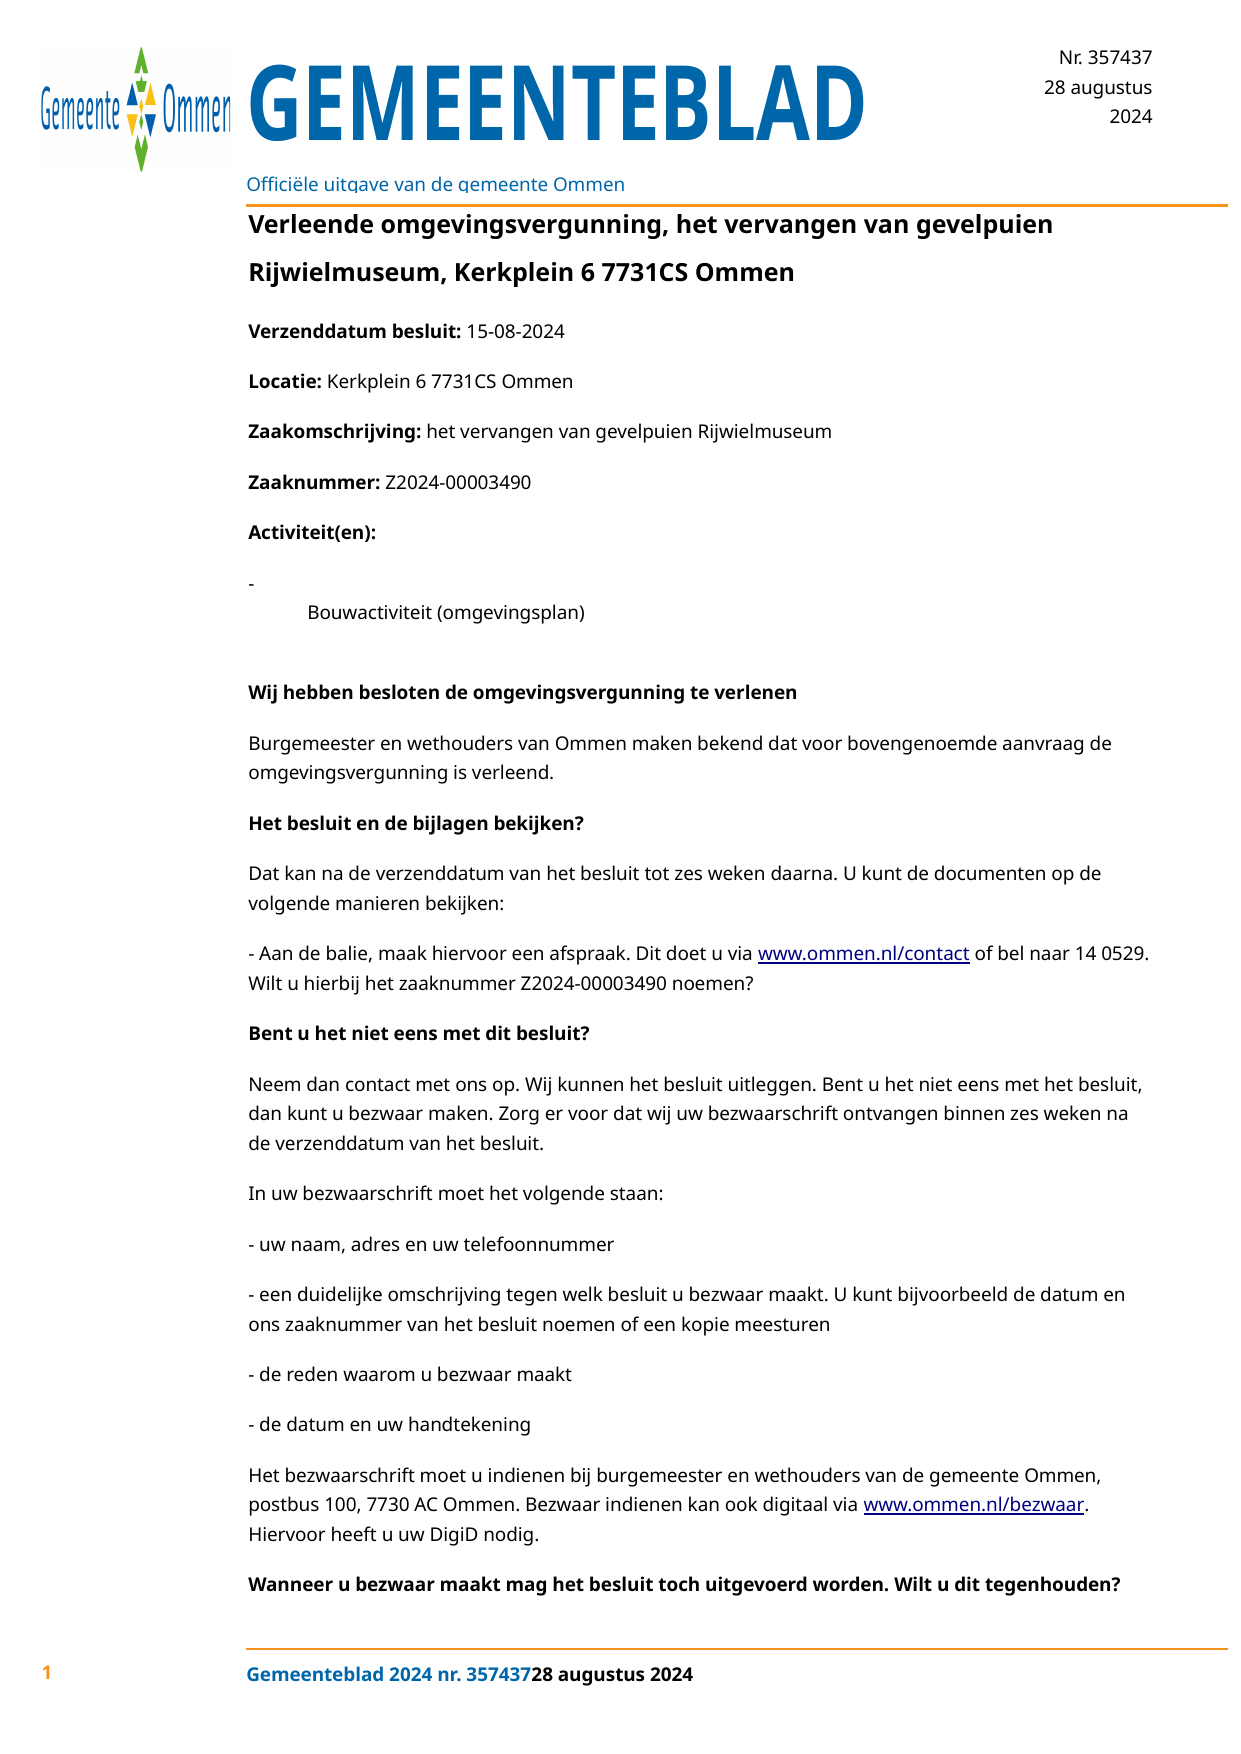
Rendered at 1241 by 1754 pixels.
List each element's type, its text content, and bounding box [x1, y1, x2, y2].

text Verzenddatum besluit: 15-08-2024 [248, 318, 1152, 344]
text Wanneer u bezwaar maakt mag het besluit toch uitgevoerd worden. Wilt u dit tegenhouden? [248, 1572, 1152, 1597]
text - uw naam, adres en uw telefoonnummer [248, 1231, 1152, 1257]
text Bent u het niet eens met dit besluit? [248, 1020, 1152, 1046]
text Burgemeester en wethouders van Ommen maken bekend dat voor bovengenoemde aanvraag de omgevingsvergunning is verleend. [248, 730, 1152, 785]
text Neem dan contact met ons op. Wij kunnen het besluit uitleggen. Bent u het niet eens met het besluit, dan kunt u bezwaar maken. Zorg er voor dat wij uw bezwaarschrift ontvangen binnen zes weken na de verzenddatum van het besluit. [248, 1071, 1152, 1156]
text Verleende omgevingsvergunning, het vervangen van gevelpuien Rijwielmuseum, Kerkplein 6 7731CS Ommen [248, 207, 1152, 288]
text Zaaknummer: Z2024-00003490 [248, 469, 1152, 495]
text - een duidelijke omschrijving tegen welk besluit u bezwaar maakt. U kunt bijvoorbeeld de datum en ons zaaknummer van het besluit noemen of een kopie meesturen [248, 1281, 1152, 1337]
text - de reden waarom u bezwaar maakt [248, 1361, 1152, 1387]
text Het bezwaarschrift moet u indienen bij burgemeester en wethouders van de gemeente Ommen, postbus 100, 7730 AC Ommen. Bezwaar indienen kan ook digitaal via www.ommen.nl/bezwaar. Hiervoor heeft u uw DigiD nodig. [248, 1462, 1152, 1547]
text - Aan de balie, maak hiervoor een afspraak. Dit doet u via www.ommen.nl/contact of bel naar 14 0529. Wilt u hierbij het zaaknummer Z2024-00003490 noemen? [248, 940, 1152, 996]
text Activiteit(en): [248, 519, 1152, 545]
picture [41, 47, 231, 172]
text Het besluit en de bijlagen bekijken? [248, 810, 1152, 836]
list Bouwactiviteit (omgevingsplan) [248, 599, 1152, 625]
text Dat kan na de verzenddatum van het besluit tot zes weken daarna. U kunt de documenten op de volgende manieren bekijken: [248, 860, 1152, 916]
text In uw bezwaarschrift moet het volgende staan: [248, 1180, 1152, 1206]
text Zaakomschrijving: het vervangen van gevelpuien Rijwielmuseum [248, 419, 1152, 444]
text Wij hebben besloten de omgevingsvergunning te verlenen [248, 679, 1152, 705]
text - de datum en uw handtekening [248, 1412, 1152, 1437]
text Locatie: Kerkplein 6 7731CS Ommen [248, 368, 1152, 394]
